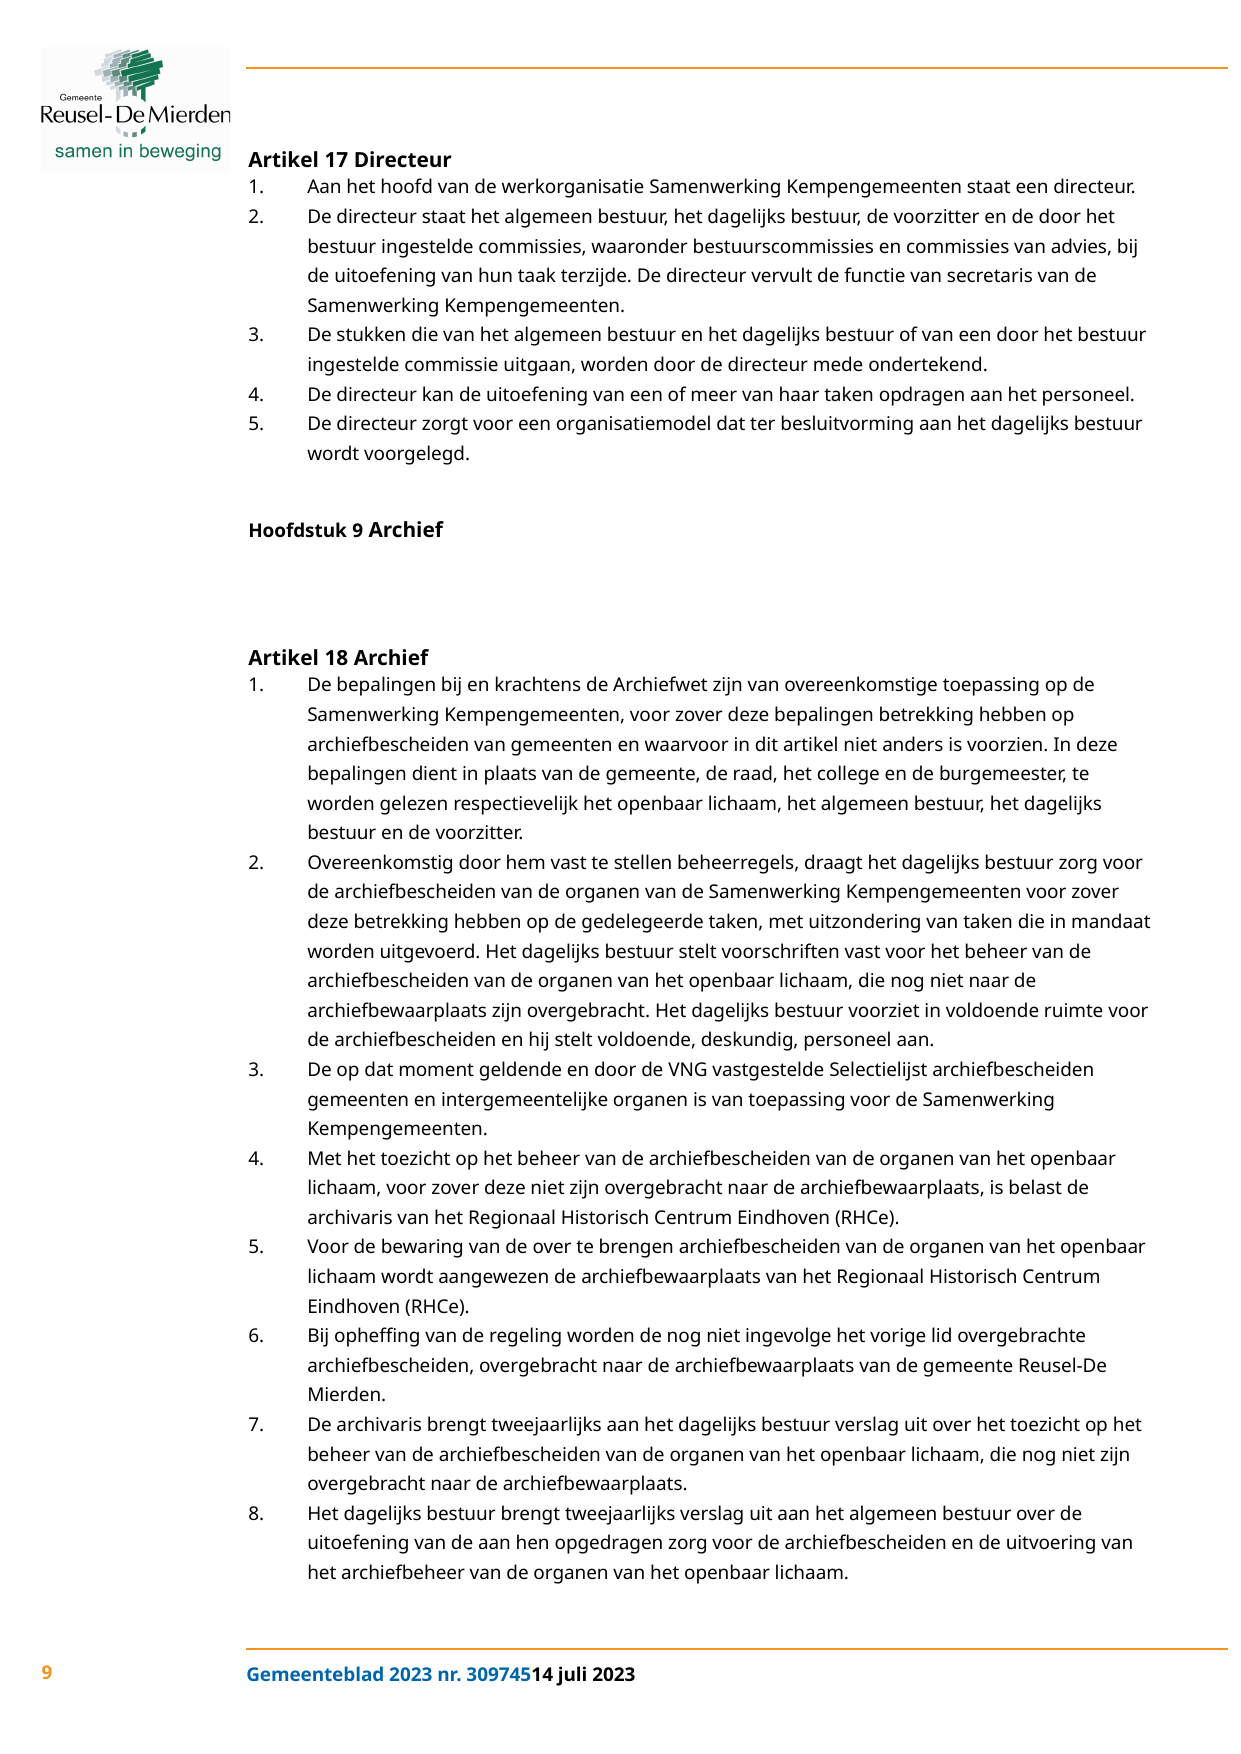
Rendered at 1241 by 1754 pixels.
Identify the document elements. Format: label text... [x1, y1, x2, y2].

list Aan het hoofd van de werkorganisatie Samenwerking Kempengemeenten staat een directeur. [248, 174, 1152, 199]
list De archivaris brengt tweejaarlijks aan het dagelijks bestuur verslag uit over het toezicht op het beheer van de archiefbescheiden van de organen van het openbaar lichaam, die nog niet zijn overgebracht naar de archiefbewaarplaats. [248, 1411, 1152, 1496]
list Bij opheffing van de regeling worden de nog niet ingevolge het vorige lid overgebrachte archiefbescheiden, overgebracht naar de archiefbewaarplaats van de gemeente Reusel-De Mierden. [248, 1322, 1152, 1407]
list Voor de bewaring van de over te brengen archiefbescheiden van de organen van het openbaar lichaam wordt aangewezen de archiefbewaarplaats van het Regionaal Historisch Centrum Eindhoven (RHCe). [248, 1234, 1152, 1319]
picture [41, 47, 231, 172]
text Hoofdstuk 9 Archief [248, 515, 1152, 543]
list De directeur zorgt voor een organisatiemodel dat ter besluitvorming aan het dagelijks bestuur wordt voorgelegd. [248, 410, 1152, 466]
list De op dat moment geldende en door de VNG vastgestelde Selectielijst archiefbescheiden gemeenten en intergemeentelijke organen is van toepassing voor de Samenwerking Kempengemeenten. [248, 1056, 1152, 1141]
text Artikel 17 Directeur [248, 145, 1152, 174]
list Het dagelijks bestuur brengt tweejaarlijks verslag uit aan het algemeen bestuur over de uitoefening van de aan hen opgedragen zorg voor de archiefbescheiden en de uitvoering van het archiefbeheer van de organen van het openbaar lichaam. [248, 1500, 1152, 1585]
list De directeur staat het algemeen bestuur, het dagelijks bestuur, de voorzitter en de door het bestuur ingestelde commissies, waaronder bestuurscommissies en commissies van advies, bij de uitoefening van hun taak terzijde. De directeur vervult de functie van secretaris van de Samenwerking Kempengemeenten. [248, 203, 1152, 318]
list Overeenkomstig door hem vast te stellen beheerregels, draagt het dagelijks bestuur zorg voor de archiefbescheiden van de organen van de Samenwerking Kempengemeenten voor zover deze betrekking hebben op de gedelegeerde taken, met uitzondering van taken die in mandaat worden uitgevoerd. Het dagelijks bestuur stelt voorschriften vast voor het beheer van de archiefbescheiden van de organen van het openbaar lichaam, die nog niet naar de archiefbewaarplaats zijn overgebracht. Het dagelijks bestuur voorziet in voldoende ruimte voor de archiefbescheiden en hij stelt voldoende, deskundig, personeel aan. [248, 849, 1152, 1052]
list Met het toezicht op het beheer van de archiefbescheiden van de organen van het openbaar lichaam, voor zover deze niet zijn overgebracht naar de archiefbewaarplaats, is belast de archivaris van het Regionaal Historisch Centrum Eindhoven (RHCe). [248, 1145, 1152, 1230]
text Artikel 18 Archief [248, 643, 1152, 672]
list De directeur kan de uitoefening van een of meer van haar taken opdragen aan het personeel. [248, 381, 1152, 406]
list De bepalingen bij en krachtens de Archiefwet zijn van overeenkomstige toepassing op de Samenwerking Kempengemeenten, voor zover deze bepalingen betrekking hebben op archiefbescheiden van gemeenten en waarvoor in dit artikel niet anders is voorzien. In deze bepalingen dient in plaats van de gemeente, de raad, het college en de burgemeester, te worden gelezen respectievelijk het openbaar lichaam, het algemeen bestuur, het dagelijks bestuur en de voorzitter. [248, 672, 1152, 845]
list De stukken die van het algemeen bestuur en het dagelijks bestuur of van een door het bestuur ingestelde commissie uitgaan, worden door de directeur mede ondertekend. [248, 322, 1152, 377]
